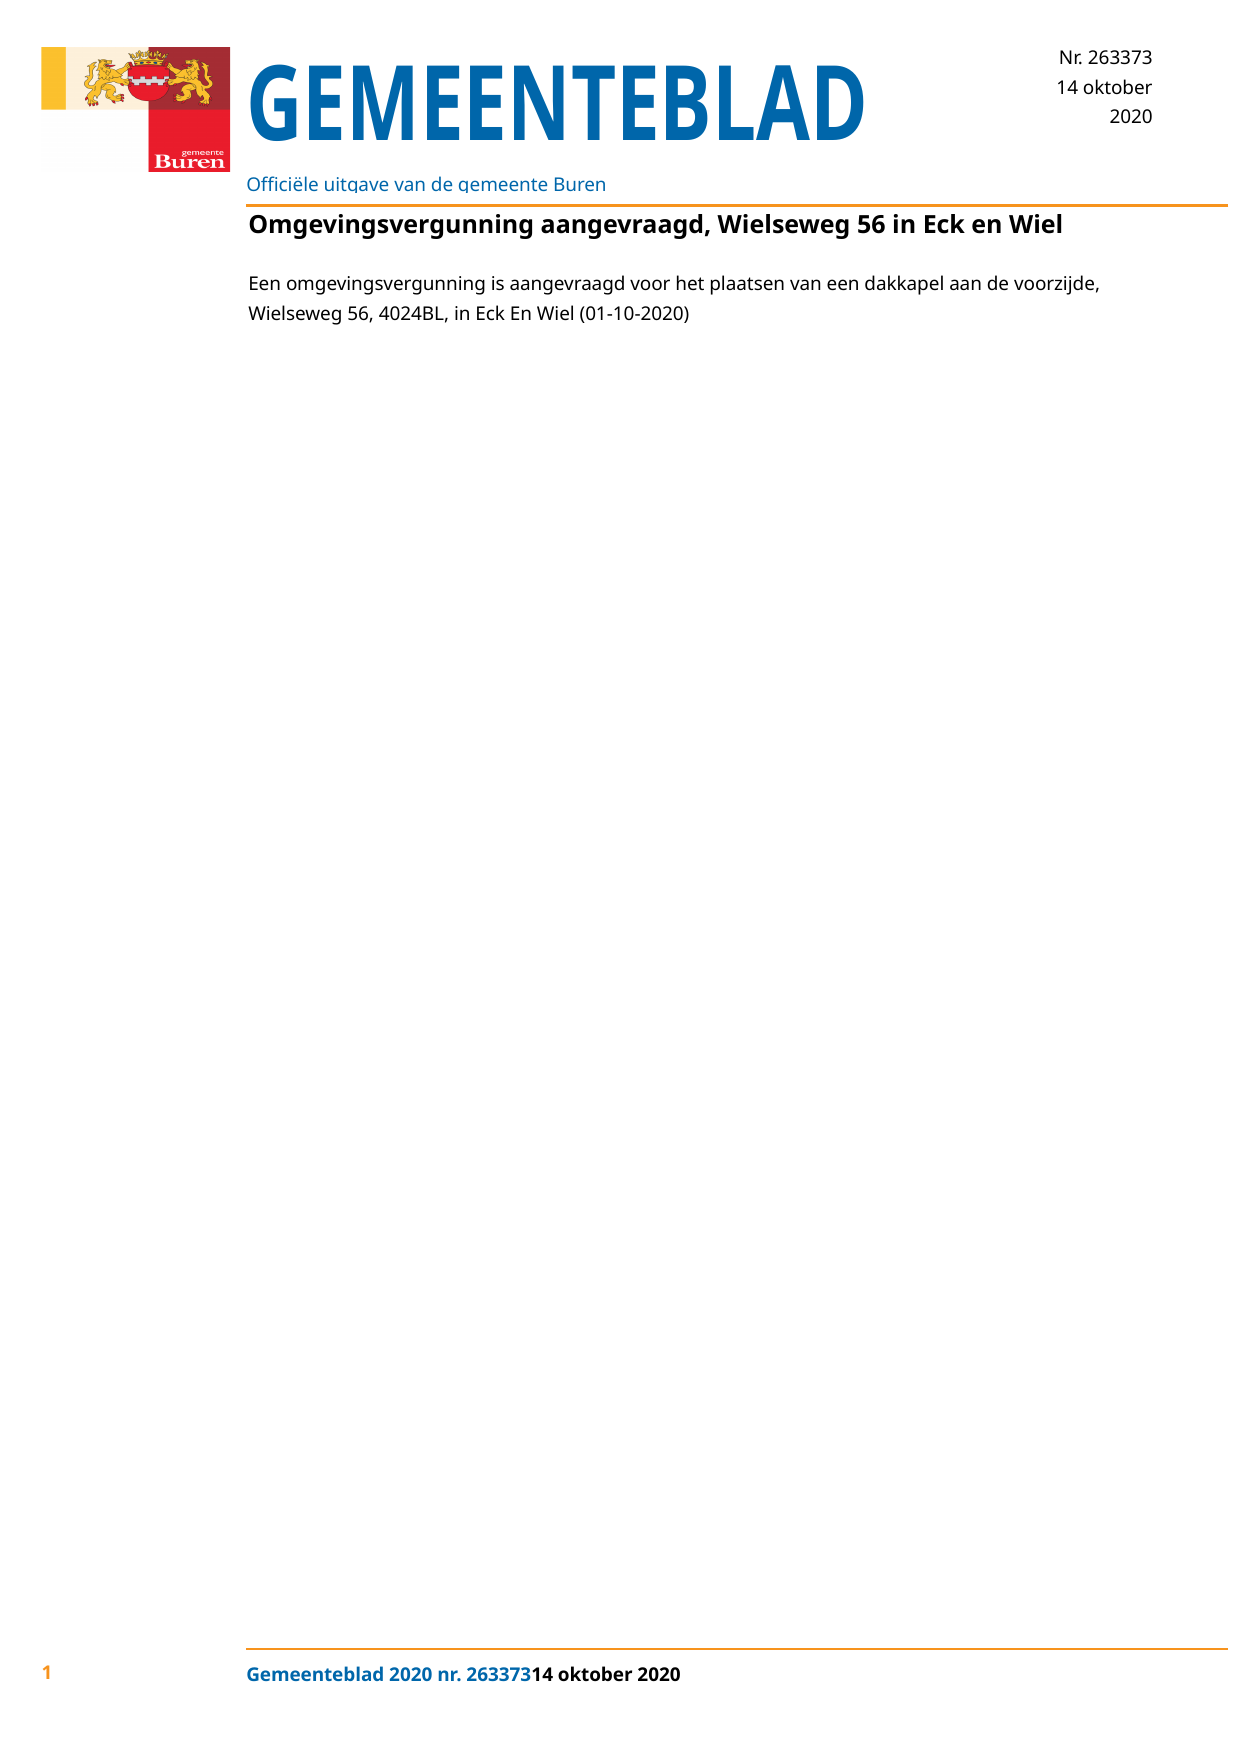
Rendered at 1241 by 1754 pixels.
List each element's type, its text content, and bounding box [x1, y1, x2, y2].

text Een omgevingsvergunning is aangevraagd voor het plaatsen van een dakkapel aan de voorzijde, Wielseweg 56, 4024BL, in Eck En Wiel (01-10-2020) [248, 270, 1152, 326]
text Omgevingsvergunning aangevraagd, Wielseweg 56 in Eck en Wiel [248, 207, 1152, 241]
picture [41, 47, 231, 172]
